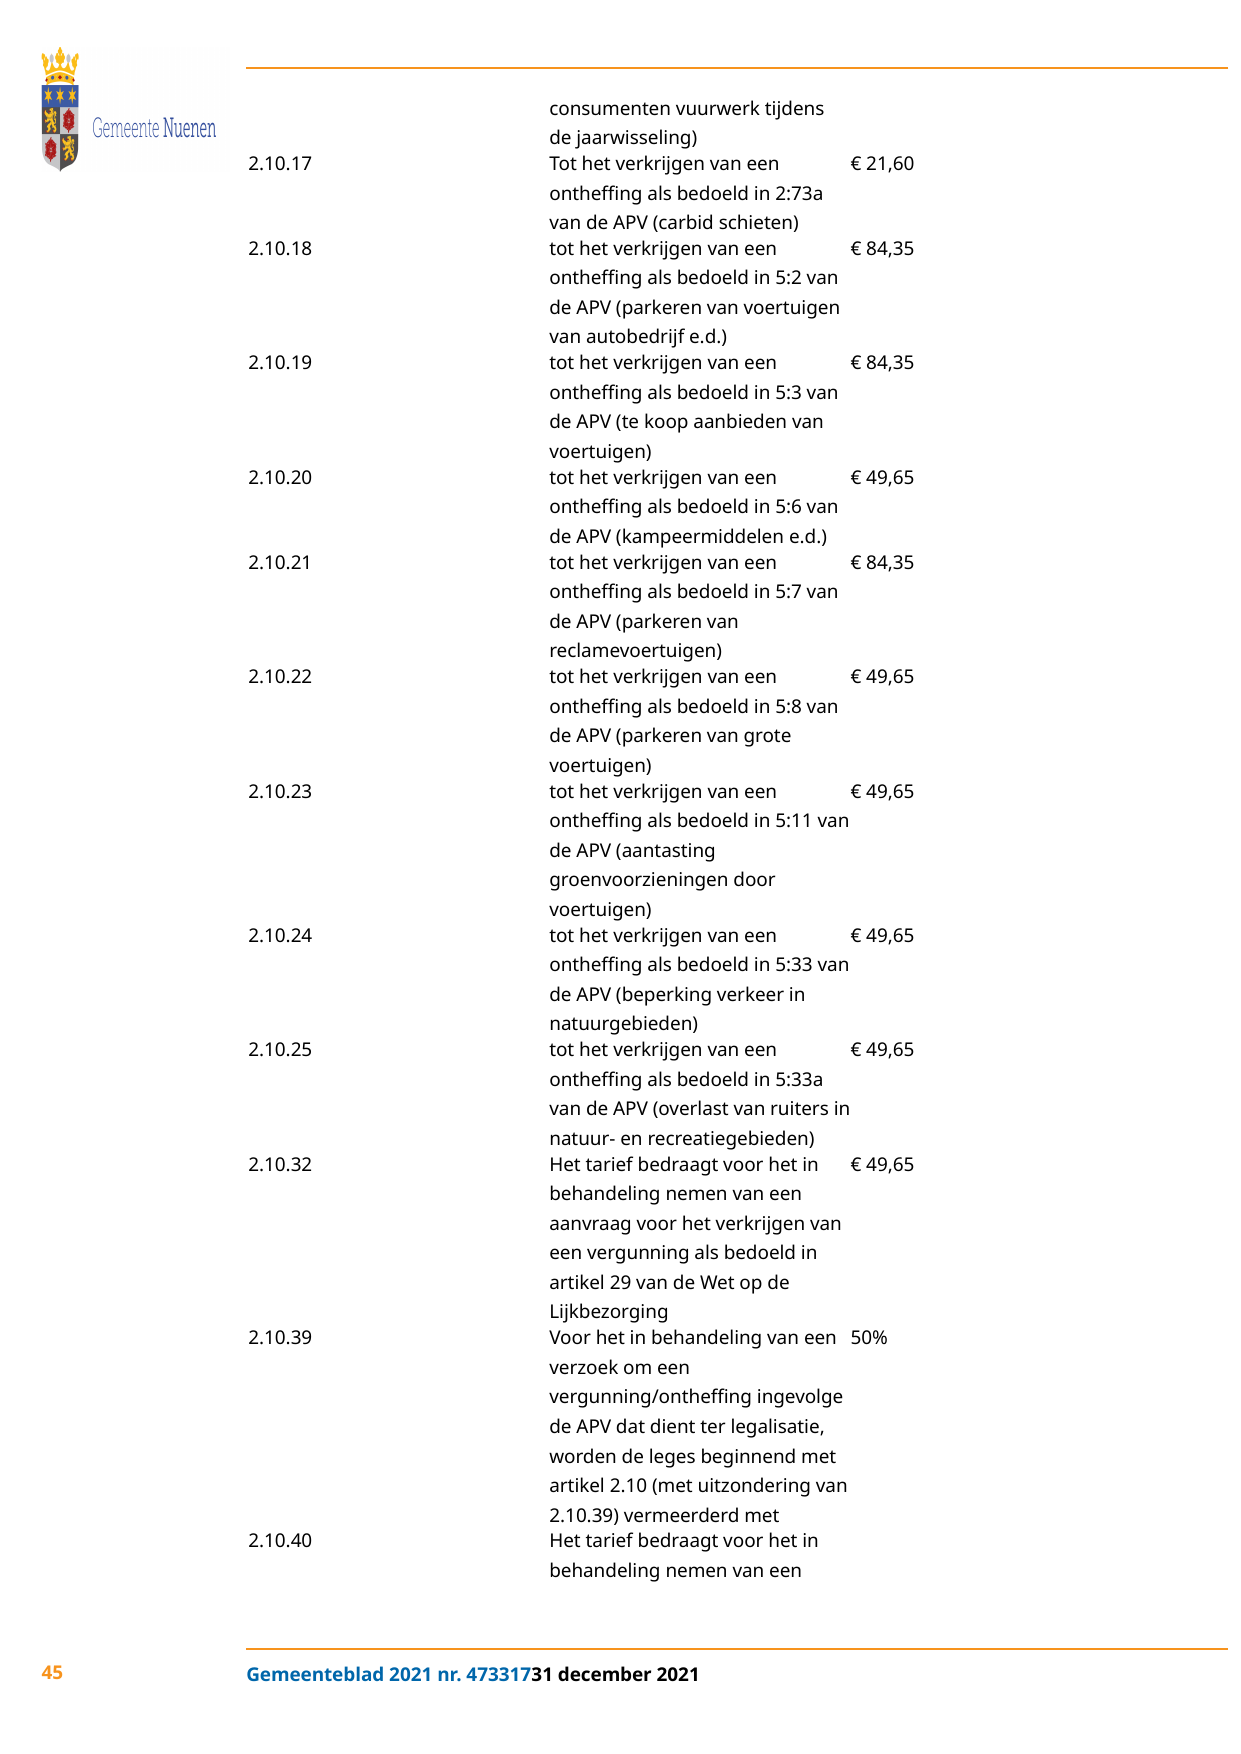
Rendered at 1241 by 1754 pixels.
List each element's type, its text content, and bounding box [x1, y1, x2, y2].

table_cell € 84,35 [850, 235, 1152, 349]
table_cell 2.10.23 [248, 778, 549, 922]
table_cell tot het verkrijgen van een ontheffing als bedoeld in 5:6 van de APV (kampeermiddelen e.d.) [549, 464, 850, 549]
table_cell tot het verkrijgen van een ontheffing als bedoeld in 5:33a van de APV (overlast van ruiters in natuur- en recreatiegebieden) [549, 1036, 850, 1151]
table_cell 2.10.17 [248, 150, 549, 235]
table_cell tot het verkrijgen van een ontheffing als bedoeld in 5:8 van de APV (parkeren van grote voertuigen) [549, 663, 850, 778]
table_cell € 49,65 [850, 663, 1152, 778]
table_cell € 49,65 [850, 922, 1152, 1036]
table_cell tot het verkrijgen van een ontheffing als bedoeld in 5:3 van de APV (te koop aanbieden van voertuigen) [549, 350, 850, 464]
table_cell consumenten vuurwerk tijdens de jaarwisseling) [549, 95, 850, 150]
table_cell [850, 1528, 1152, 1583]
table_cell 2.10.39 [248, 1325, 549, 1528]
table_cell 2.10.32 [248, 1151, 549, 1324]
picture [41, 47, 231, 172]
table_cell tot het verkrijgen van een ontheffing als bedoeld in 5:2 van de APV (parkeren van voertuigen van autobedrijf e.d.) [549, 235, 850, 349]
table_cell Tot het verkrijgen van een ontheffing als bedoeld in 2:73a van de APV (carbid schieten) [549, 150, 850, 235]
table_cell 2.10.22 [248, 663, 549, 778]
table_cell € 84,35 [850, 549, 1152, 663]
table_cell 2.10.25 [248, 1036, 549, 1151]
table_cell 2.10.18 [248, 235, 549, 349]
table_cell Voor het in behandeling van een verzoek om een vergunning/ontheffing ingevolge de APV dat dient ter legalisatie, worden de leges beginnend met artikel 2.10 (met uitzondering van 2.10.39) vermeerderd met [549, 1325, 850, 1528]
table_cell tot het verkrijgen van een ontheffing als bedoeld in 5:33 van de APV (beperking verkeer in natuurgebieden) [549, 922, 850, 1036]
table_cell [850, 95, 1152, 150]
table_cell [248, 95, 549, 150]
table_cell tot het verkrijgen van een ontheffing als bedoeld in 5:11 van de APV (aantasting groenvoorzieningen door voertuigen) [549, 778, 850, 922]
table_cell € 49,65 [850, 1151, 1152, 1324]
table_cell € 49,65 [850, 1036, 1152, 1151]
table_cell € 21,60 [850, 150, 1152, 235]
table_cell 50% [850, 1325, 1152, 1528]
table_cell € 49,65 [850, 464, 1152, 549]
table_cell 2.10.21 [248, 549, 549, 663]
table_cell 2.10.19 [248, 350, 549, 464]
table_cell tot het verkrijgen van een ontheffing als bedoeld in 5:7 van de APV (parkeren van reclamevoertuigen) [549, 549, 850, 663]
table_cell 2.10.24 [248, 922, 549, 1036]
table_cell Het tarief bedraagt voor het in behandeling nemen van een [549, 1528, 850, 1583]
table_cell 2.10.20 [248, 464, 549, 549]
table_cell 2.10.40 [248, 1528, 549, 1583]
table_cell € 49,65 [850, 778, 1152, 922]
table_cell Het tarief bedraagt voor het in behandeling nemen van een aanvraag voor het verkrijgen van een vergunning als bedoeld in artikel 29 van de Wet op de Lijkbezorging [549, 1151, 850, 1324]
table_cell € 84,35 [850, 350, 1152, 464]
